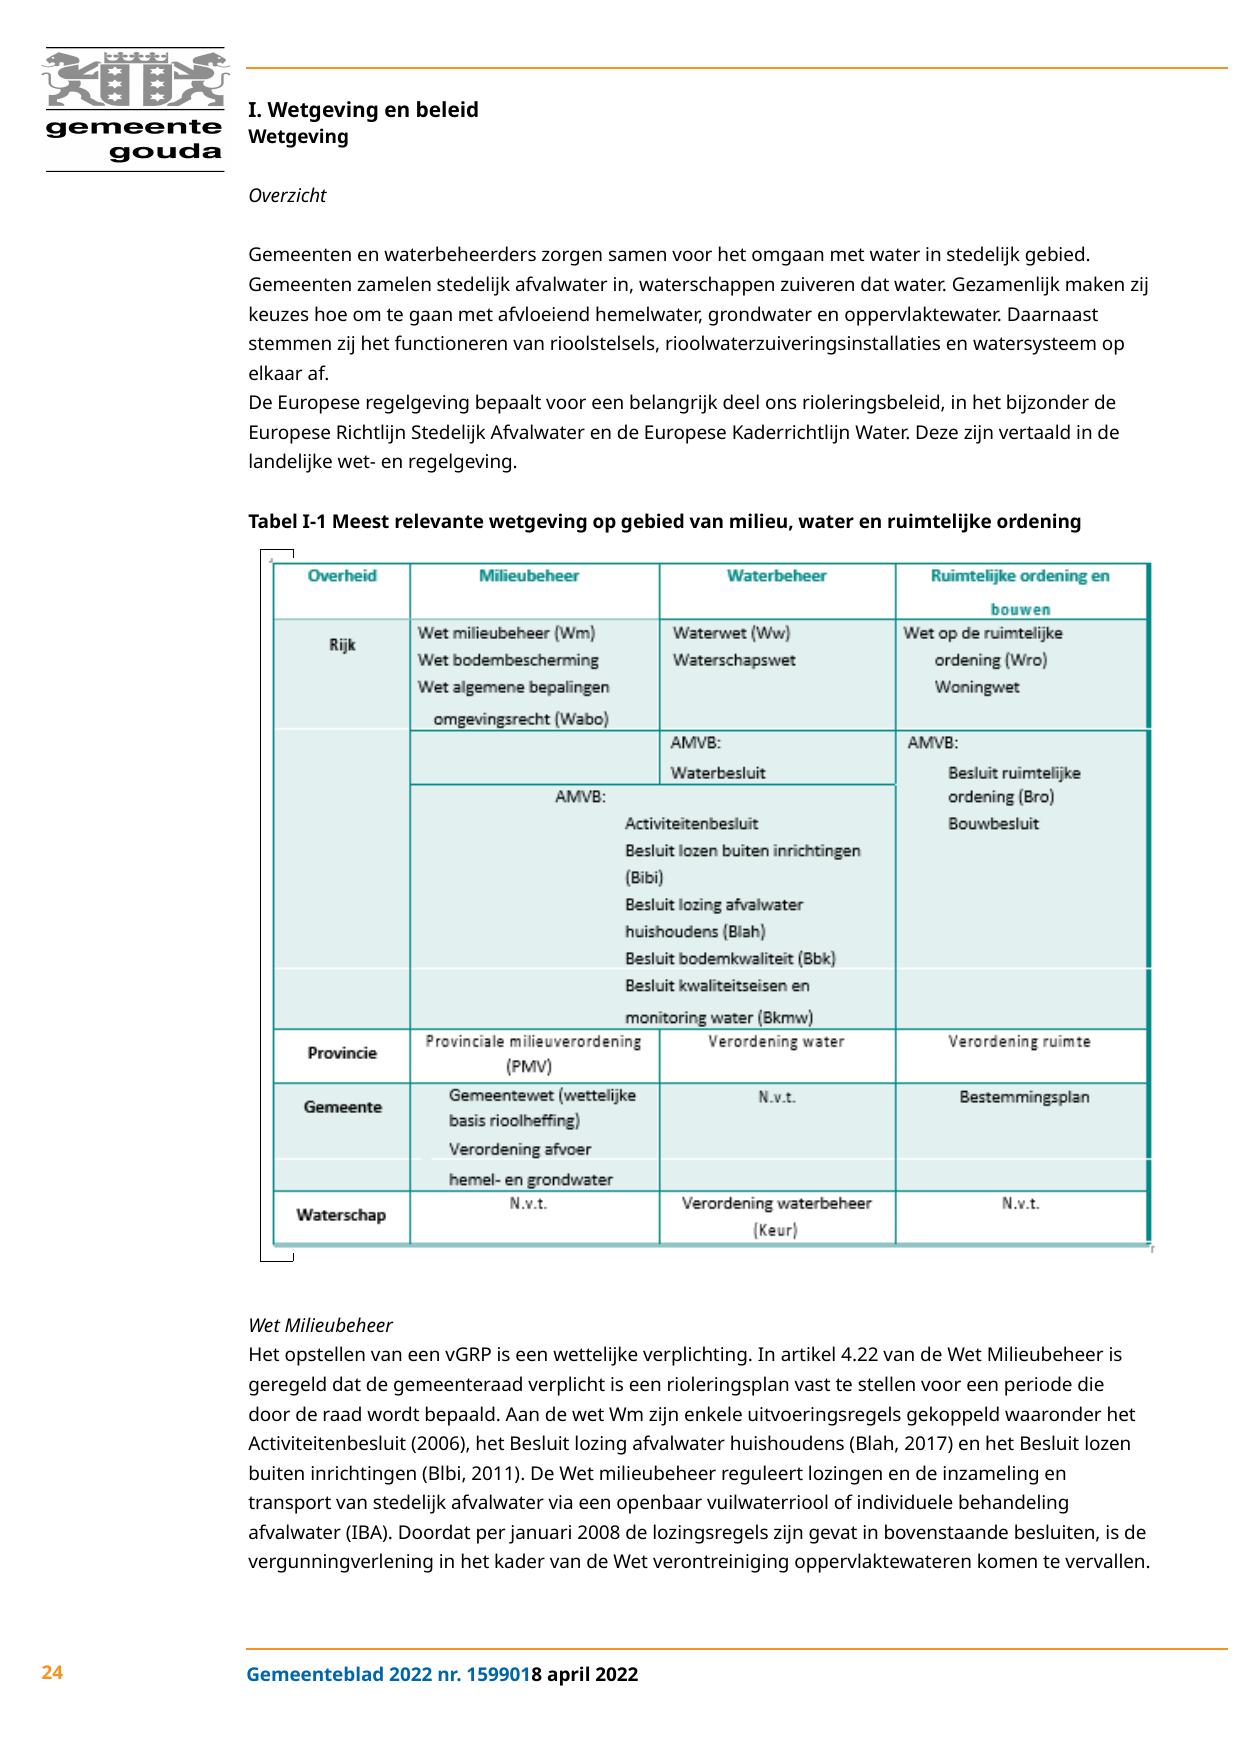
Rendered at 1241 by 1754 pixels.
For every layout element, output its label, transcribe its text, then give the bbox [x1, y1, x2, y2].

text Wetgeving [248, 123, 1152, 149]
picture [41, 47, 231, 172]
text Tabel I-1 Meest relevante wetgeving op gebied van milieu, water en ruimtelijke ordening [248, 508, 1152, 534]
text Gemeenten en waterbeheerders zorgen samen voor het omgaan met water in stedelijk gebied. Gemeenten zamelen stedelijk afvalwater in, waterschappen zuiveren dat water. Gezamenlijk maken zij keuzes hoe om te gaan met afvloeiend hemelwater, grondwater en oppervlaktewater. Daarnaast stemmen zij het functioneren van rioolstelsels, rioolwaterzuiveringsinstallaties en watersysteem op elkaar af. [248, 242, 1152, 386]
text Overzicht [248, 182, 1152, 208]
text Wet Milieubeheer [248, 1312, 1152, 1338]
text De Europese regelgeving bepaalt voor een belangrijk deel ons rioleringsbeleid, in het bijzonder de Europese Richtlijn Stedelijk Afvalwater en de Europese Kaderrichtlijn Water. Deze zijn vertaald in de landelijke wet- en regelgeving. [248, 389, 1152, 474]
text Het opstellen van een vGRP is een wettelijke verplichting. In artikel 4.22 van de Wet Milieubeheer is geregeld dat de gemeenteraad verplicht is een rioleringsplan vast te stellen voor een periode die door de raad wordt bepaald. Aan de wet Wm zijn enkele uitvoeringsregels gekoppeld waaronder het Activiteitenbesluit (2006), het Besluit lozing afvalwater huishoudens (Blah, 2017) en het Besluit lozen buiten inrichtingen (Blbi, 2011). De Wet milieubeheer reguleert lozingen en de inzameling en transport van stedelijk afvalwater via een openbaar vuilwaterriool of individuele behandeling afvalwater (IBA). Doordat per januari 2008 de lozingsregels zijn gevat in bovenstaande besluiten, is de vergunningverlening in het kader van de Wet verontreiniging oppervlaktewateren komen te vervallen. [248, 1342, 1152, 1574]
picture [268, 558, 1155, 1253]
text I. Wetgeving en beleid [248, 95, 1152, 123]
